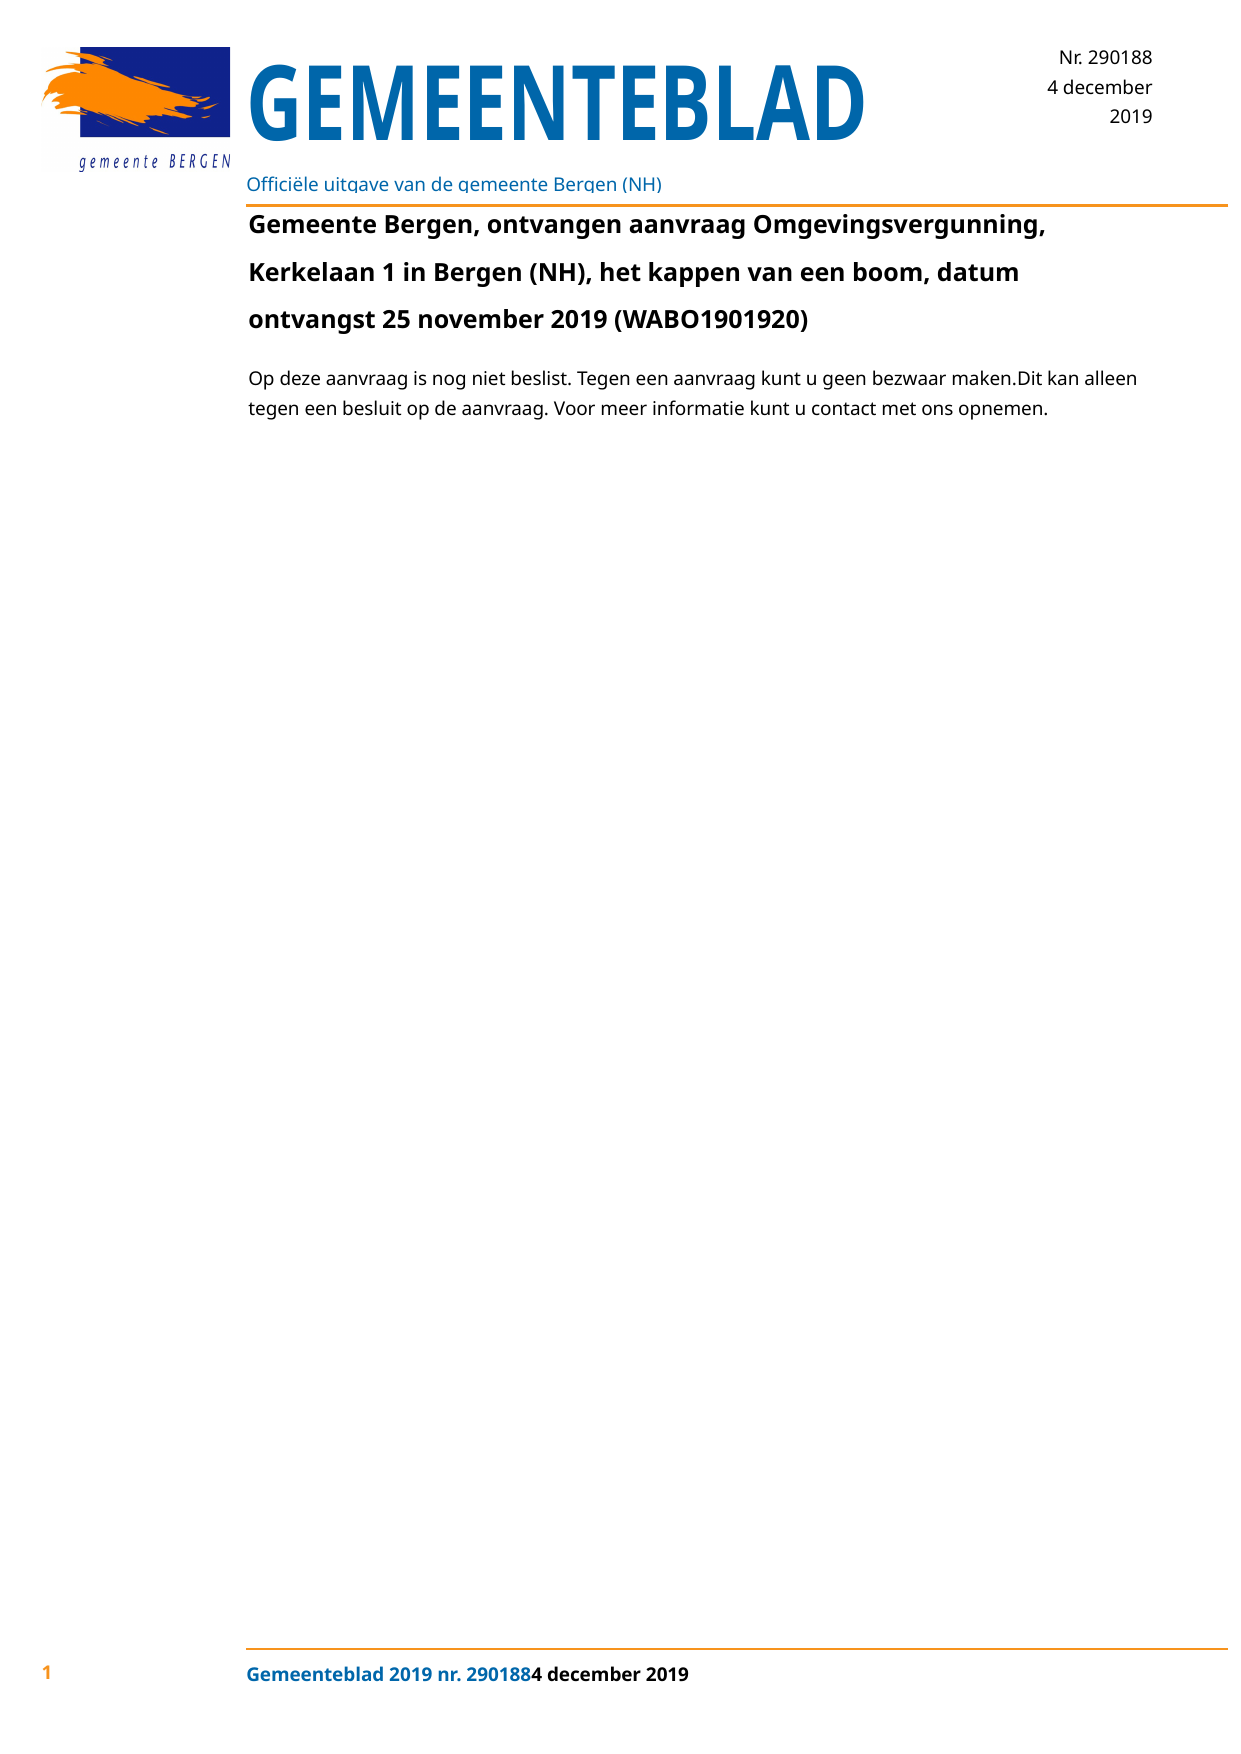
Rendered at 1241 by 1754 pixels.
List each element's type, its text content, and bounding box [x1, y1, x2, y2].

text Gemeente Bergen, ontvangen aanvraag Omgevingsvergunning, Kerkelaan 1 in Bergen (NH), het kappen van een boom, datum ontvangst 25 november 2019 (WABO1901920) [248, 207, 1152, 336]
text Op deze aanvraag is nog niet beslist. Tegen een aanvraag kunt u geen bezwaar maken.Dit kan alleen tegen een besluit op de aanvraag. Voor meer informatie kunt u contact met ons opnemen. [248, 366, 1152, 421]
picture [41, 47, 231, 172]
